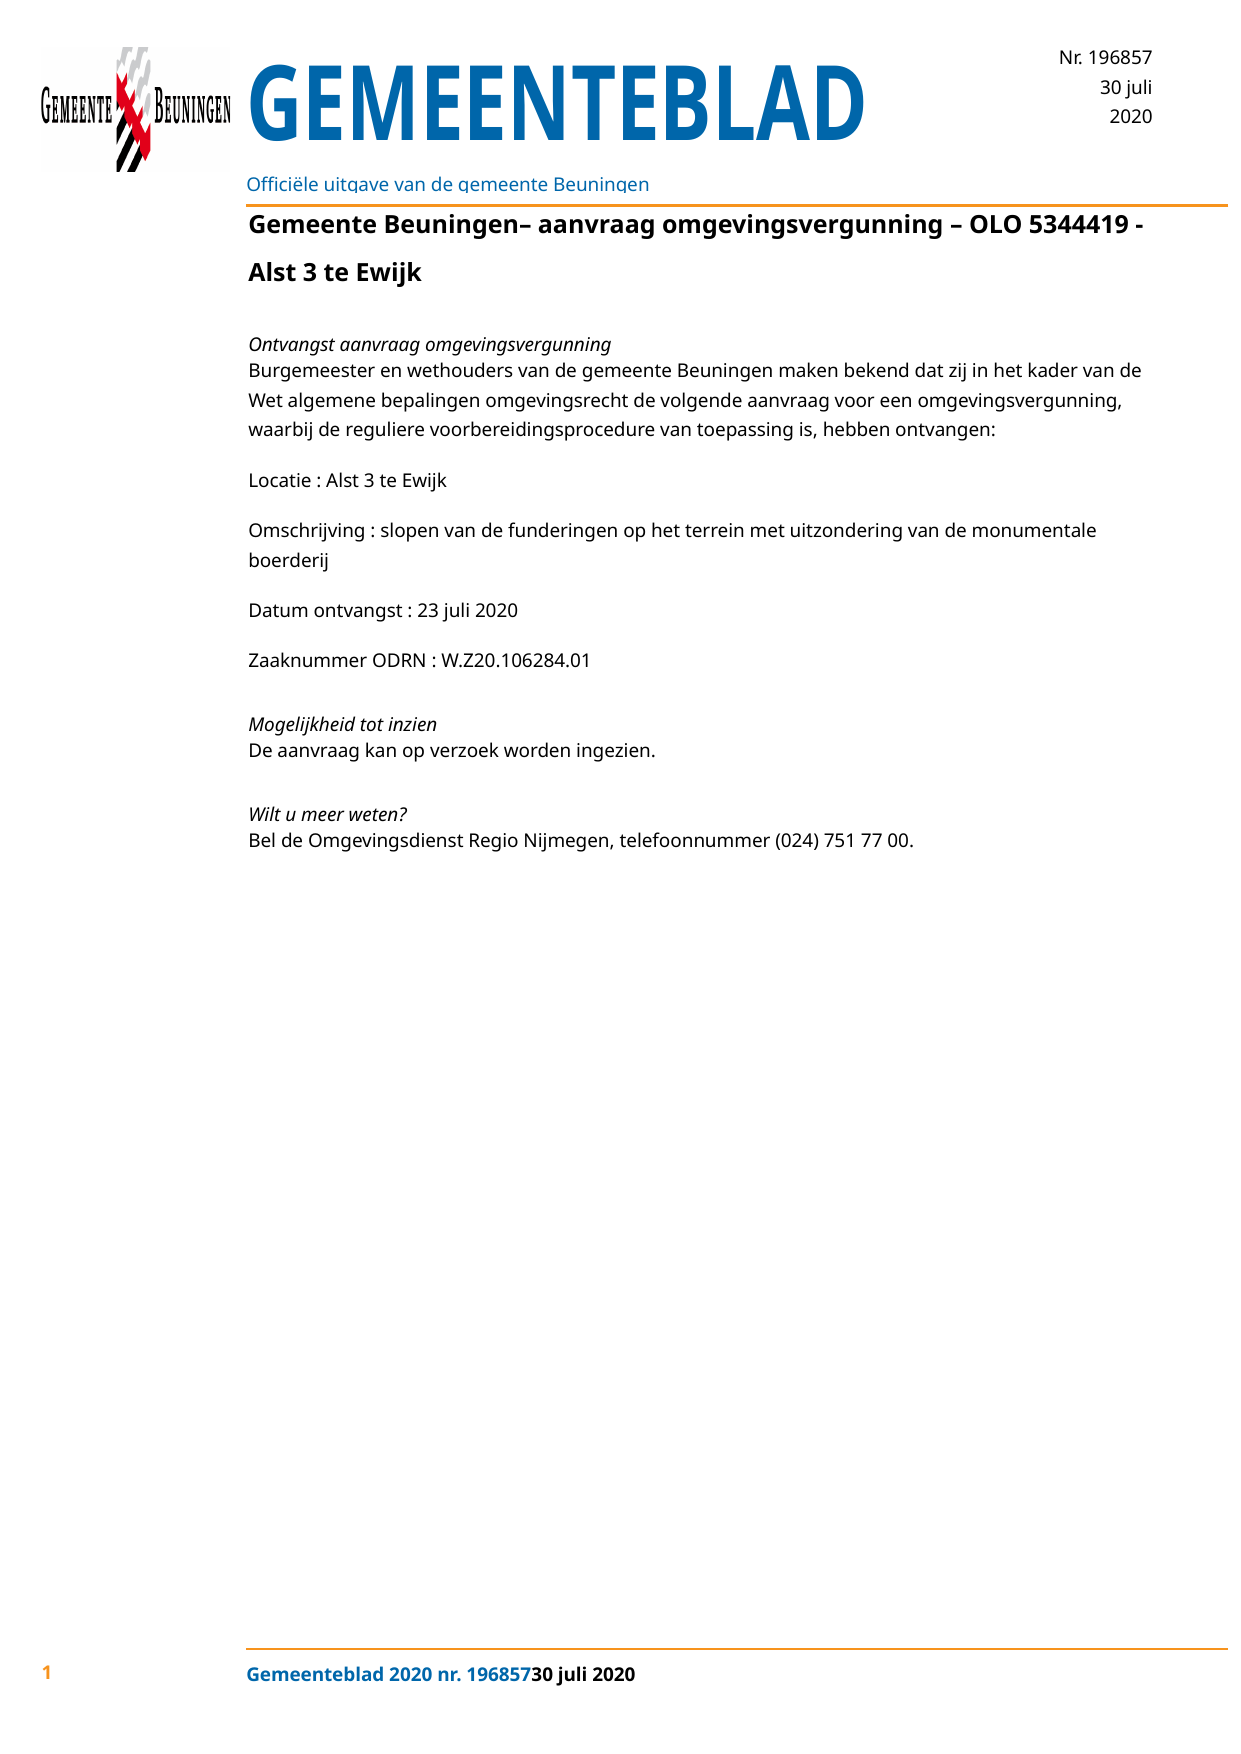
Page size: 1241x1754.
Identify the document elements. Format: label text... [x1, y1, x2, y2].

text Omschrijving : slopen van de funderingen op het terrein met uitzondering van de monumentale boerderij [248, 517, 1152, 572]
picture [41, 47, 231, 172]
text Zaaknummer ODRN : W.Z20.106284.01 [248, 648, 1152, 673]
text Mogelijkheid tot inzien [248, 712, 1152, 737]
text De aanvraag kan op verzoek worden ingezien. [248, 737, 1152, 763]
text Bel de Omgevingsdienst Regio Nijmegen, telefoonnummer (024) 751 77 00. [248, 827, 1152, 853]
text Ontvangst aanvraag omgevingsvergunning [248, 331, 1152, 357]
text Burgemeester en wethouders van de gemeente Beuningen maken bekend dat zij in het kader van de Wet algemene bepalingen omgevingsrecht de volgende aanvraag voor een omgevingsvergunning, waarbij de reguliere voorbereidingsprocedure van toepassing is, hebben ontvangen: [248, 357, 1152, 442]
text Gemeente Beuningen– aanvraag omgevingsvergunning – OLO 5344419 - Alst 3 te Ewijk [248, 207, 1152, 288]
text Wilt u meer weten? [248, 801, 1152, 827]
text Locatie : Alst 3 te Ewijk [248, 467, 1152, 492]
text Datum ontvangst : 23 juli 2020 [248, 597, 1152, 623]
